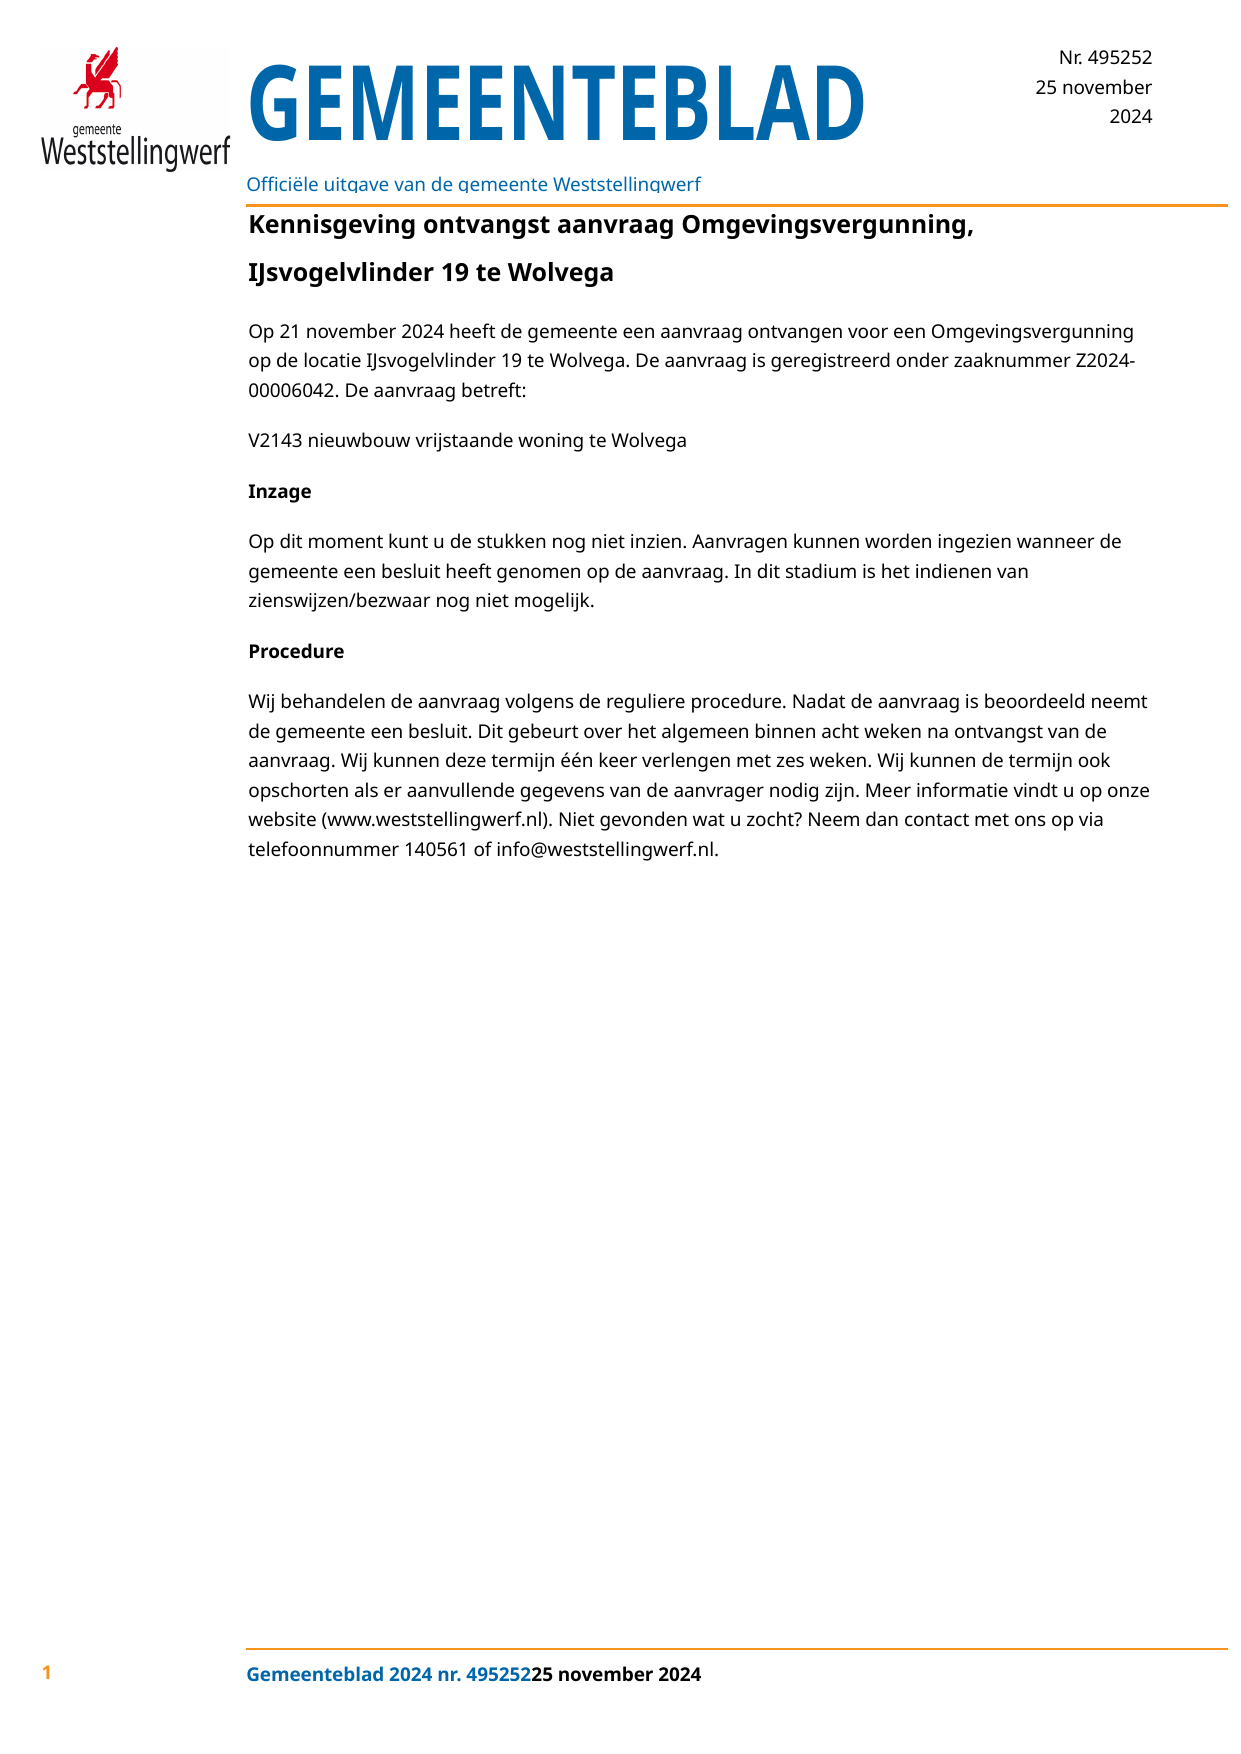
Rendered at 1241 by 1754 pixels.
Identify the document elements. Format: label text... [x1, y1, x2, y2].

text Kennisgeving ontvangst aanvraag Omgevingsvergunning, IJsvogelvlinder 19 te Wolvega [248, 207, 1152, 288]
text Procedure [248, 638, 1152, 664]
text Wij behandelen de aanvraag volgens de reguliere procedure. Nadat de aanvraag is beoordeeld neemt de gemeente een besluit. Dit gebeurt over het algemeen binnen acht weken na ontvangst van de aanvraag. Wij kunnen deze termijn één keer verlengen met zes weken. Wij kunnen de termijn ook opschorten als er aanvullende gegevens van de aanvrager nodig zijn. Meer informatie vindt u op onze website (www.weststellingwerf.nl). Niet gevonden wat u zocht? Neem dan contact met ons op via telefoonnummer 140561 of info@weststellingwerf.nl. [248, 688, 1152, 862]
text Inzage [248, 478, 1152, 504]
text V2143 nieuwbouw vrijstaande woning te Wolvega [248, 427, 1152, 453]
text Op 21 november 2024 heeft de gemeente een aanvraag ontvangen voor een Omgevingsvergunning op de locatie IJsvogelvlinder 19 te Wolvega. De aanvraag is geregistreerd onder zaaknummer Z2024-00006042. De aanvraag betreft: [248, 318, 1152, 403]
picture [41, 47, 231, 172]
text Op dit moment kunt u de stukken nog niet inzien. Aanvragen kunnen worden ingezien wanneer de gemeente een besluit heeft genomen op de aanvraag. In dit stadium is het indienen van zienswijzen/bezwaar nog niet mogelijk. [248, 528, 1152, 613]
